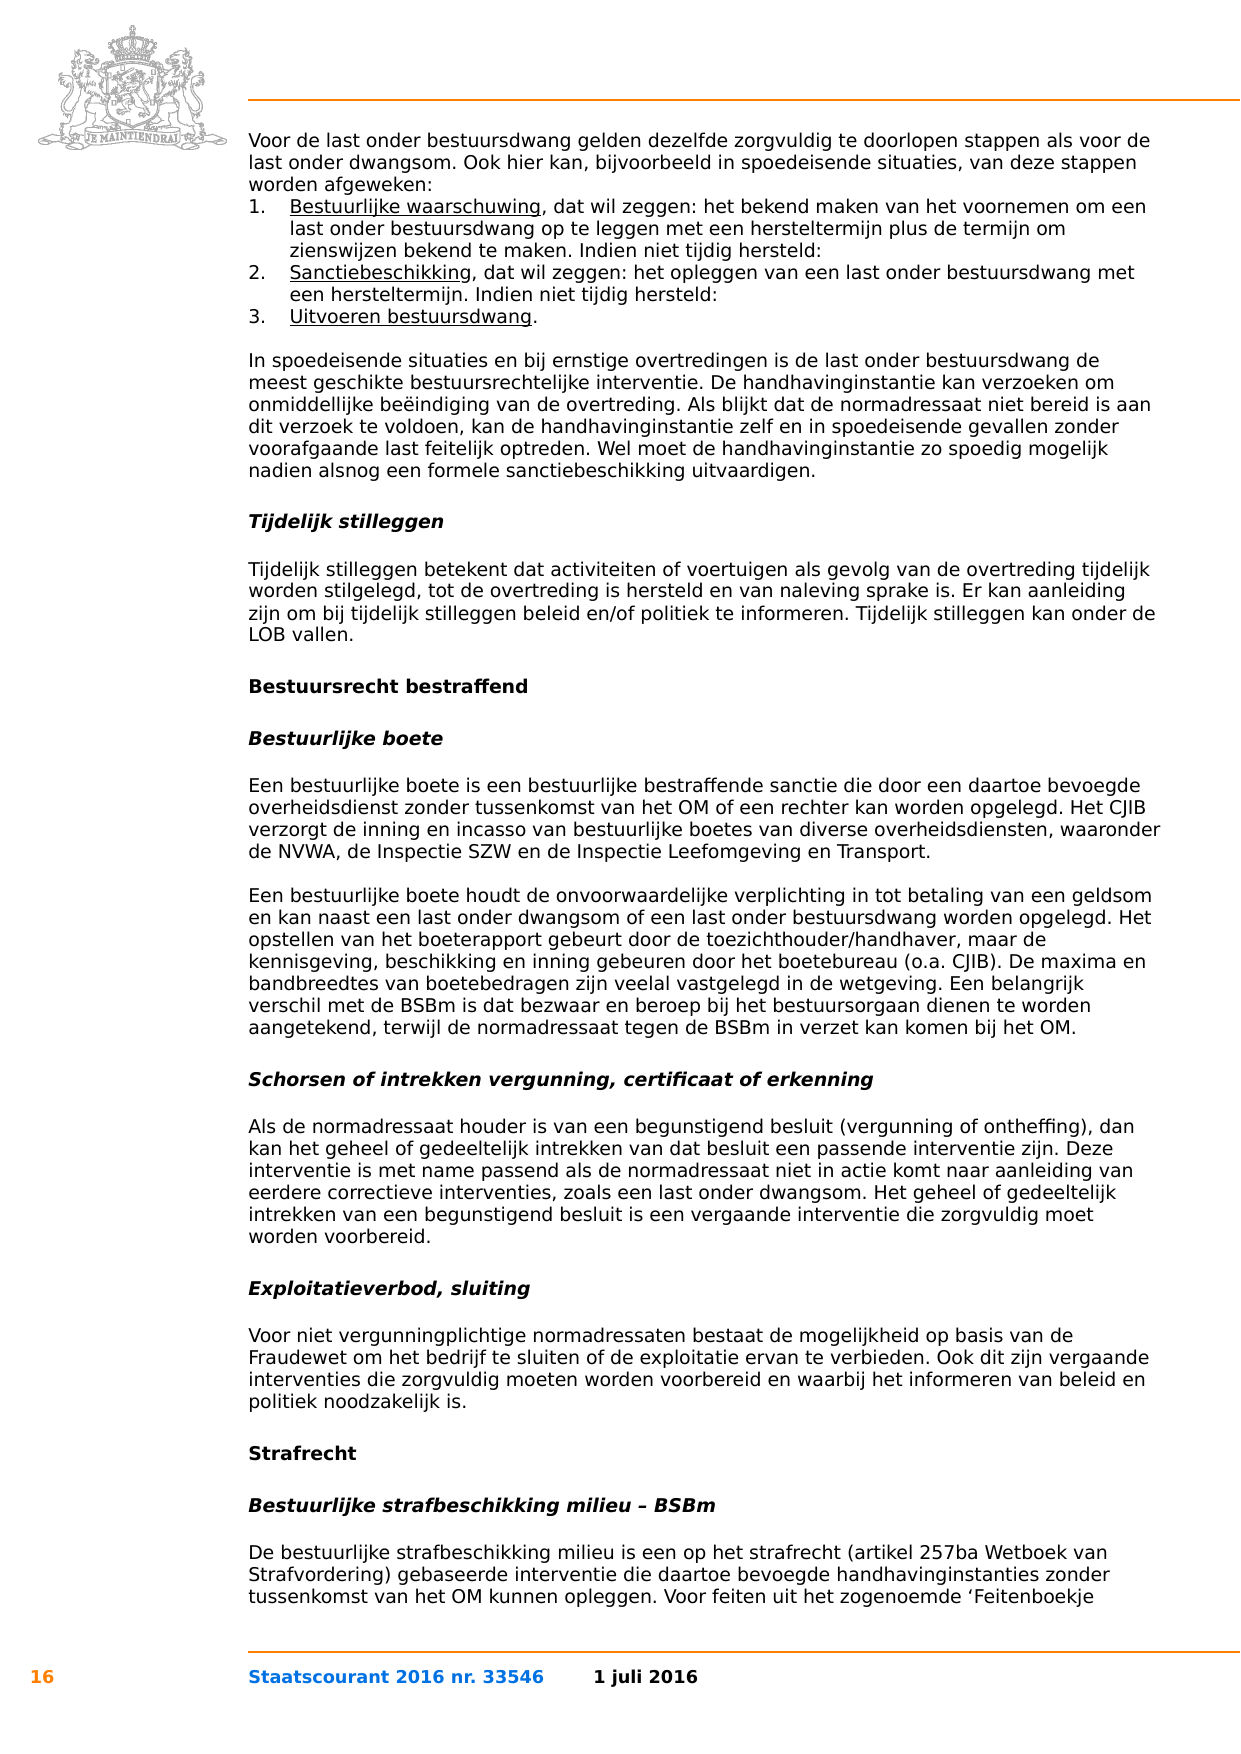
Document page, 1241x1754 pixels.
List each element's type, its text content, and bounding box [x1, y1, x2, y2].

subtitle Strafrecht [248, 1443, 1163, 1465]
text Tijdelijk stilleggen betekent dat activiteiten of voertuigen als gevolg van de overtreding tijdelijk worden stilgelegd, tot de overtreding is hersteld en van naleving sprake is. Er kan aanleiding zijn om bij tijdelijk stilleggen beleid en/of politiek te informeren. Tijdelijk stilleggen kan onder de LOB vallen. [248, 558, 1163, 646]
text In spoedeisende situaties en bij ernstige overtredingen is de last onder bestuursdwang de meest geschikte bestuursrechtelijke interventie. De handhavinginstantie kan verzoeken om onmiddellijke beëindiging van de overtreding. Als blijkt dat de normadressaat niet bereid is aan dit verzoek te voldoen, kan de handhavinginstantie zelf en in spoedeisende gevallen zonder voorafgaande last feitelijk optreden. Wel moet de handhavinginstantie zo spoedig mogelijk nadien alsnog een formele sanctiebeschikking uitvaardigen. [248, 349, 1163, 481]
subtitle Schorsen of intrekken vergunning, certificaat of erkenning [248, 1069, 1163, 1091]
subtitle Bestuurlijke strafbeschikking milieu – BSBm [248, 1495, 1163, 1517]
text De bestuurlijke strafbeschikking milieu is een op het strafrecht (artikel 257ba Wetboek van Strafvordering) gebaseerde interventie die daartoe bevoegde handhavinginstanties zonder tussenkomst van het OM kunnen opleggen. Voor feiten uit het zogenoemde ‘Feitenboekje [248, 1542, 1163, 1608]
text 3. Uitvoeren bestuursdwang. [248, 306, 1163, 328]
subtitle Exploitatieverbod, sluiting [248, 1278, 1163, 1300]
text 2. Sanctiebeschikking, dat wil zeggen: het opleggen van een last onder bestuursdwang met een hersteltermijn. Indien niet tijdig hersteld: [248, 262, 1163, 306]
picture [38, 25, 227, 150]
subtitle Tijdelijk stilleggen [248, 511, 1163, 533]
subtitle Bestuursrecht bestraffend [248, 676, 1163, 698]
text Voor de last onder bestuursdwang gelden dezelfde zorgvuldig te doorlopen stappen als voor de last onder dwangsom. Ook hier kan, bijvoorbeeld in spoedeisende situaties, van deze stappen worden afgeweken: [248, 130, 1163, 196]
text Als de normadressaat houder is van een begunstigend besluit (vergunning of ontheffing), dan kan het geheel of gedeeltelijk intrekken van dat besluit een passende interventie zijn. Deze interventie is met name passend als de normadressaat niet in actie komt naar aanleiding van eerdere correctieve interventies, zoals een last onder dwangsom. Het geheel of gedeeltelijk intrekken van een begunstigend besluit is een vergaande interventie die zorgvuldig moet worden voorbereid. [248, 1116, 1163, 1248]
text Voor niet vergunningplichtige normadressaten bestaat de mogelijkheid op basis van de Fraudewet om het bedrijf te sluiten of de exploitatie ervan te verbieden. Ook dit zijn vergaande interventies die zorgvuldig moeten worden voorbereid en waarbij het informeren van beleid en politiek noodzakelijk is. [248, 1325, 1163, 1413]
subtitle Bestuurlijke boete [248, 728, 1163, 750]
text Een bestuurlijke boete is een bestuurlijke bestraffende sanctie die door een daartoe bevoegde overheidsdienst zonder tussenkomst van het OM of een rechter kan worden opgelegd. Het CJIB verzorgt de inning en incasso van bestuurlijke boetes van diverse overheidsdiensten, waaronder de NVWA, de Inspectie SZW en de Inspectie Leefomgeving en Transport. [248, 775, 1163, 863]
text Een bestuurlijke boete houdt de onvoorwaardelijke verplichting in tot betaling van een geldsom en kan naast een last onder dwangsom of een last onder bestuursdwang worden opgelegd. Het opstellen van het boeterapport gebeurt door de toezichthouder/handhaver, maar de kennisgeving, beschikking en inning gebeuren door het boetebureau (o.a. CJIB). De maxima en bandbreedtes van boetebedragen zijn veelal vastgelegd in de wetgeving. Een belangrijk verschil met de BSBm is dat bezwaar en beroep bij het bestuursorgaan dienen te worden aangetekend, terwijl de normadressaat tegen de BSBm in verzet kan komen bij het OM. [248, 885, 1163, 1039]
text 1. Bestuurlijke waarschuwing, dat wil zeggen: het bekend maken van het voornemen om een last onder bestuursdwang op te leggen met een hersteltermijn plus de termijn om zienswijzen bekend te maken. Indien niet tijdig hersteld: [248, 196, 1163, 262]
